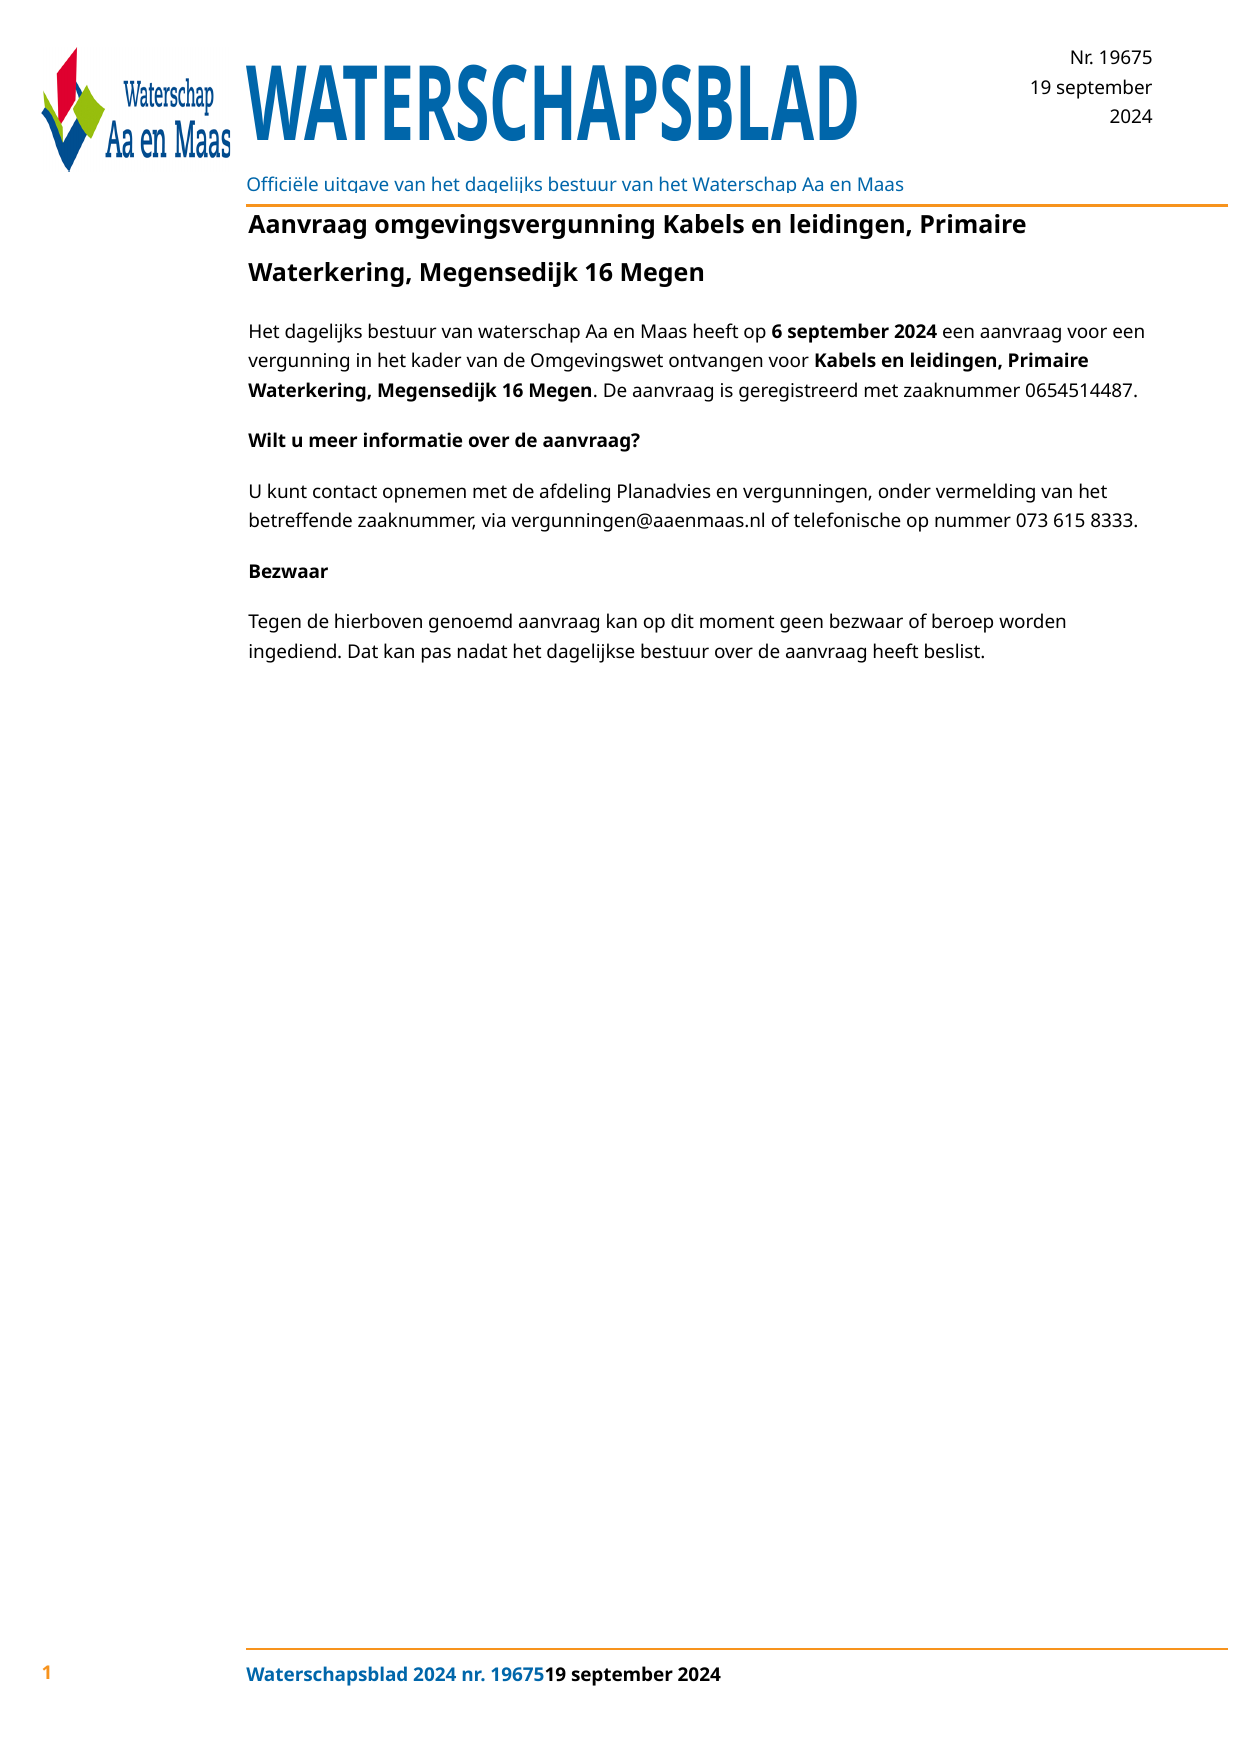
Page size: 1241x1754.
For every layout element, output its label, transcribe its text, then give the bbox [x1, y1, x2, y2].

text U kunt contact opnemen met de afdeling Planadvies en vergunningen, onder vermelding van het betreffende zaaknummer, via vergunningen@aaenmaas.nl of telefonische op nummer 073 615 8333. [248, 478, 1152, 533]
text Aanvraag omgevingsvergunning Kabels en leidingen, Primaire Waterkering, Megensedijk 16 Megen [248, 207, 1152, 288]
text Het dagelijks bestuur van waterschap Aa en Maas heeft op 6 september 2024 een aanvraag voor een vergunning in het kader van de Omgevingswet ontvangen voor Kabels en leidingen, Primaire Waterkering, Megensedijk 16 Megen. De aanvraag is geregistreerd met zaaknummer 0654514487. [248, 318, 1152, 403]
picture [41, 47, 231, 172]
text Bezwaar [248, 558, 1152, 584]
text Tegen de hierboven genoemd aanvraag kan op dit moment geen bezwaar of beroep worden ingediend. Dat kan pas nadat het dagelijkse bestuur over de aanvraag heeft beslist. [248, 608, 1152, 664]
text Wilt u meer informatie over de aanvraag? [248, 427, 1152, 453]
